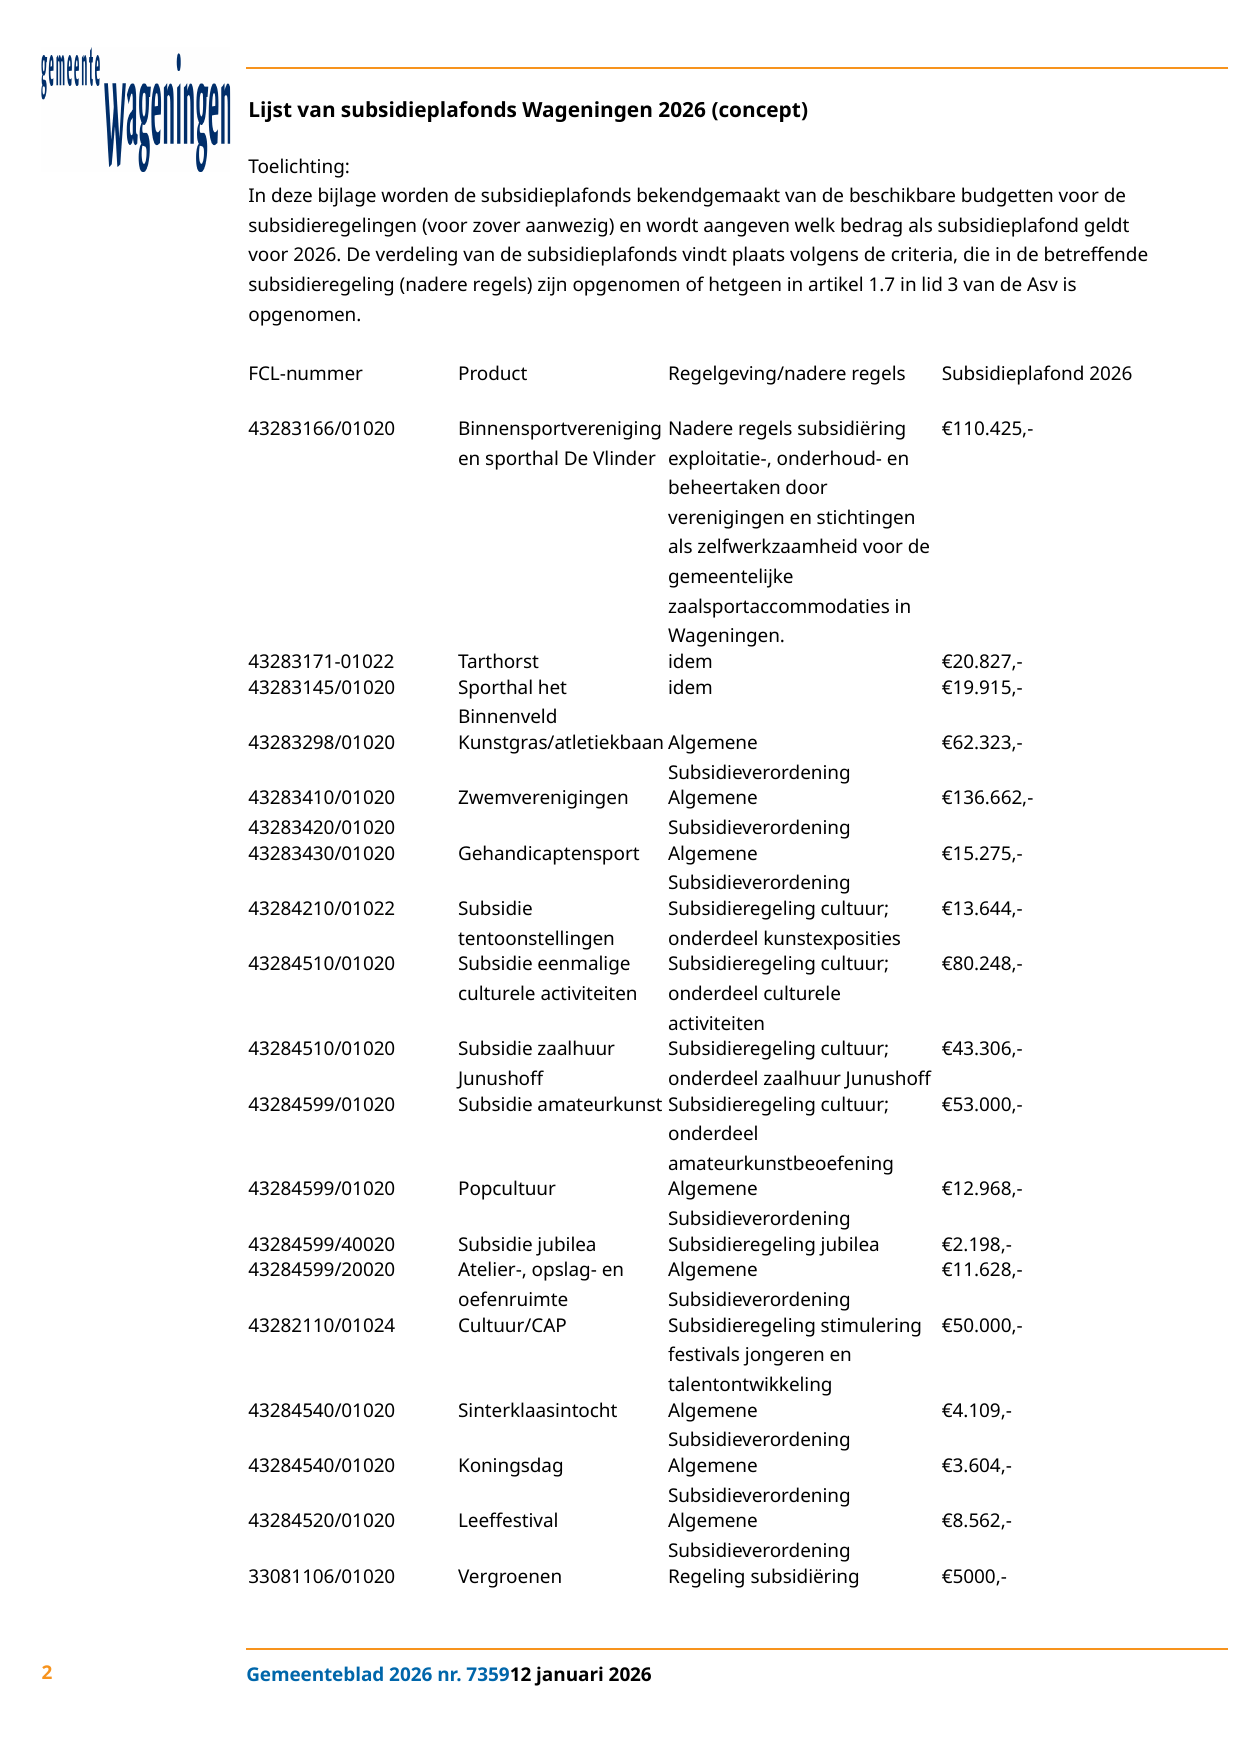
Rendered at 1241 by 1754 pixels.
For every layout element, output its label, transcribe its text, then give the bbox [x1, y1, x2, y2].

table_cell Regeling subsidiëring [668, 1563, 942, 1588]
table_cell €11.628,- [942, 1257, 1152, 1312]
table_cell Gehandicaptensport [458, 840, 668, 895]
table_cell Algemene Subsidieverordening [668, 1397, 942, 1452]
table_cell 43284599/01020 [248, 1176, 458, 1231]
table_cell Algemene Subsidieverordening [668, 1508, 942, 1563]
text Toelichting: [248, 153, 1152, 179]
table_cell Subsidieregeling cultuur; onderdeel zaalhuur Junushoff [668, 1035, 942, 1091]
table_cell Algemene Subsidieverordening [668, 1257, 942, 1312]
table_cell €2.198,- [942, 1231, 1152, 1257]
table_cell Subsidieregeling jubilea [668, 1231, 942, 1257]
table_cell 43283410/01020 43283420/01020 [248, 785, 458, 840]
table_cell 43284599/40020 [248, 1231, 458, 1257]
table_cell idem [668, 674, 942, 729]
text In deze bijlage worden de subsidieplafonds bekendgemaakt van de beschikbare budgetten voor de subsidieregelingen (voor zover aanwezig) en wordt aangeven welk bedrag als subsidieplafond geldt voor 2026. De verdeling van de subsidieplafonds vindt plaats volgens de criteria, die in de betreffende subsidieregeling (nadere regels) zijn opgenomen of hetgeen in artikel 1.7 in lid 3 van de Asv is opgenomen. [248, 182, 1152, 327]
table_cell 43283166/01020 [248, 415, 458, 648]
table_cell Sinterklaasintocht [458, 1397, 668, 1452]
table_cell 43284599/01020 [248, 1091, 458, 1176]
table_cell 43283171-01022 [248, 648, 458, 674]
table_cell 33081106/01020 [248, 1563, 458, 1588]
table_cell Subsidie amateurkunst [458, 1091, 668, 1176]
table_cell 43283298/01020 [248, 729, 458, 784]
table_cell 43284510/01020 [248, 951, 458, 1035]
table_cell 43284510/01020 [248, 1035, 458, 1091]
table_cell €62.323,- [942, 729, 1152, 784]
table_cell Koningsdag [458, 1452, 668, 1507]
table_cell €8.562,- [942, 1508, 1152, 1563]
table_header Regelgeving/nadere regels [668, 360, 942, 415]
table_cell €110.425,- [942, 415, 1152, 648]
table_cell €4.109,- [942, 1397, 1152, 1452]
table_cell €136.662,- [942, 785, 1152, 840]
table_header FCL-nummer [248, 360, 458, 415]
table_cell Subsidie zaalhuur Junushoff [458, 1035, 668, 1091]
table_header Subsidieplafond 2026 [942, 360, 1152, 415]
table_cell Algemene Subsidieverordening [668, 1452, 942, 1507]
table_cell €5000,- [942, 1563, 1152, 1588]
table_cell Subsidieregeling cultuur; onderdeel amateurkunstbeoefening [668, 1091, 942, 1176]
table_cell €3.604,- [942, 1452, 1152, 1507]
table_cell Subsidie jubilea [458, 1231, 668, 1257]
table_cell 43284520/01020 [248, 1508, 458, 1563]
table_cell Algemene Subsidieverordening [668, 729, 942, 784]
table_cell Zwemverenigingen [458, 785, 668, 840]
table_cell €80.248,- [942, 951, 1152, 1035]
table_cell €12.968,- [942, 1176, 1152, 1231]
table_cell Subsidieregeling cultuur; onderdeel kunstexposities [668, 895, 942, 951]
table_cell idem [668, 648, 942, 674]
table_cell €13.644,- [942, 895, 1152, 951]
table_cell Algemene Subsidieverordening [668, 785, 942, 840]
table_cell 43284540/01020 [248, 1452, 458, 1507]
table_cell Tarthorst [458, 648, 668, 674]
table_cell 43284540/01020 [248, 1397, 458, 1452]
table_cell Leeffestival [458, 1508, 668, 1563]
table_cell 43284599/20020 [248, 1257, 458, 1312]
text Lijst van subsidieplafonds Wageningen 2026 (concept) [248, 95, 1152, 123]
table_cell Algemene Subsidieverordening [668, 1176, 942, 1231]
table_cell Subsidieregeling cultuur; onderdeel culturele activiteiten [668, 951, 942, 1035]
table_header Product [458, 360, 668, 415]
table_cell Vergroenen [458, 1563, 668, 1588]
table_cell Atelier-, opslag- en oefenruimte [458, 1257, 668, 1312]
table_cell Cultuur/CAP [458, 1312, 668, 1397]
table_cell 43283145/01020 [248, 674, 458, 729]
table_cell Kunstgras/atletiekbaan [458, 729, 668, 784]
table_cell Sporthal het Binnenveld [458, 674, 668, 729]
picture [41, 47, 231, 172]
table_cell Nadere regels subsidiëring exploitatie-, onderhoud- en beheertaken door verenigingen en stichtingen als zelfwerkzaamheid voor de gemeentelijke zaalsportaccommodaties in Wageningen. [668, 415, 942, 648]
table_cell €50.000,- [942, 1312, 1152, 1397]
table_cell Subsidie eenmalige culturele activiteiten [458, 951, 668, 1035]
table_cell €15.275,- [942, 840, 1152, 895]
table_cell Algemene Subsidieverordening [668, 840, 942, 895]
table_cell Subsidie tentoonstellingen [458, 895, 668, 951]
table_cell €20.827,- [942, 648, 1152, 674]
table_cell 43283430/01020 [248, 840, 458, 895]
table_cell Binnensportverenigingen sporthal De Vlinder [458, 415, 668, 648]
table_cell €53.000,- [942, 1091, 1152, 1176]
table_cell Subsidieregeling stimulering festivals jongeren en talentontwikkeling [668, 1312, 942, 1397]
table_cell €43.306,- [942, 1035, 1152, 1091]
table_cell €19.915,- [942, 674, 1152, 729]
table_cell Popcultuur [458, 1176, 668, 1231]
table_cell 43282110/01024 [248, 1312, 458, 1397]
table_cell 43284210/01022 [248, 895, 458, 951]
